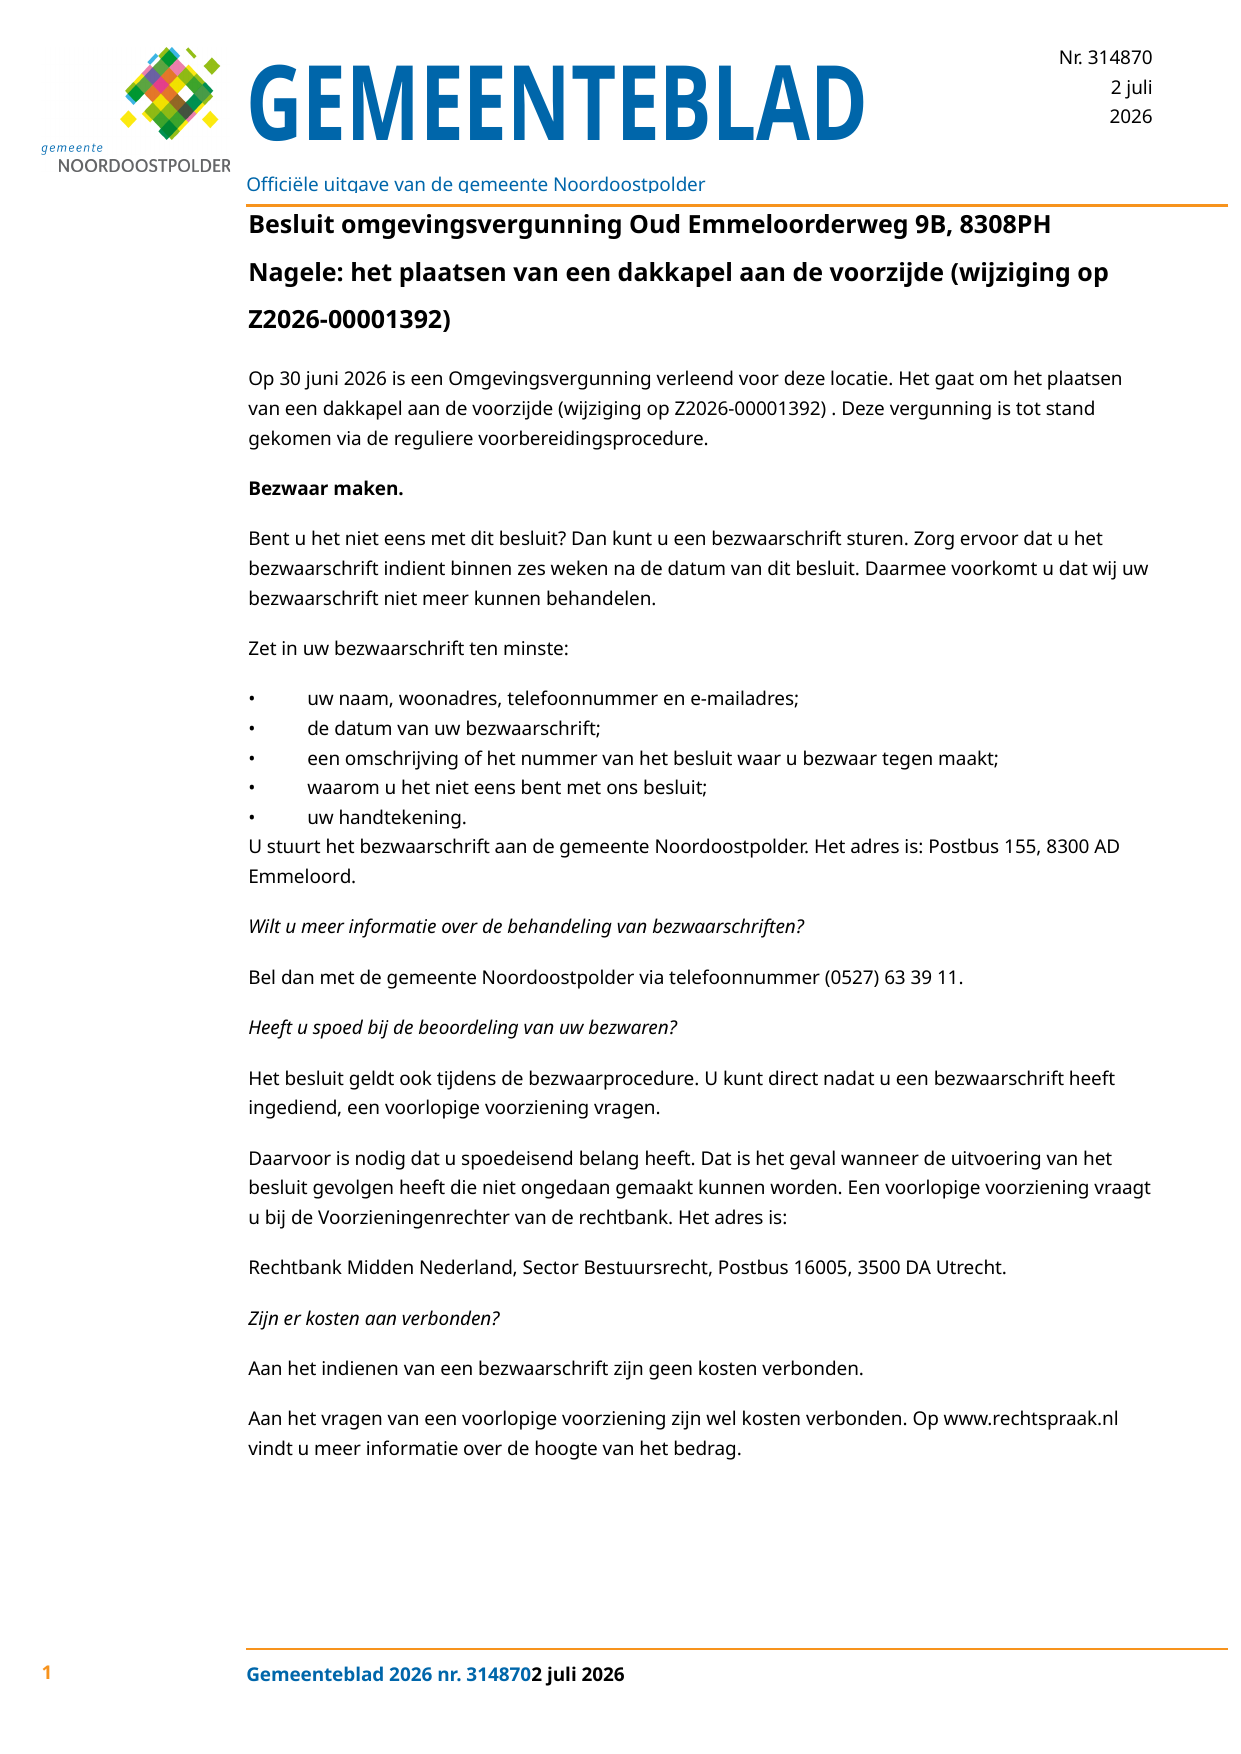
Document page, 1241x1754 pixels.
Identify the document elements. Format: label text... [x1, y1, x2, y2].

text Daarvoor is nodig dat u spoedeisend belang heeft. Dat is het geval wanneer de uitvoering van het besluit gevolgen heeft die niet ongedaan gemaakt kunnen worden. Een voorlopige voorziening vraagt u bij de Voorzieningenrechter van de rechtbank. Het adres is: [248, 1145, 1152, 1229]
text Wilt u meer informatie over de behandeling van bezwaarschriften? [248, 913, 1152, 939]
text Bent u het niet eens met dit besluit? Dan kunt u een bezwaarschrift sturen. Zorg ervoor dat u het bezwaarschrift indient binnen zes weken na de datum van dit besluit. Daarmee voorkomt u dat wij uw bezwaarschrift niet meer kunnen behandelen. [248, 526, 1152, 610]
list een omschrijving of het nummer van het besluit waar u bezwaar tegen maakt; [248, 745, 1152, 770]
text Zet in uw bezwaarschrift ten minste: [248, 635, 1152, 661]
text Aan het indienen van een bezwaarschrift zijn geen kosten verbonden. [248, 1355, 1152, 1381]
text Bezwaar maken. [248, 475, 1152, 501]
text U stuurt het bezwaarschrift aan de gemeente Noordoostpolder. Het adres is: Postbus 155, 8300 AD Emmeloord. [248, 833, 1152, 889]
list waarom u het niet eens bent met ons besluit; [248, 774, 1152, 800]
text Zijn er kosten aan verbonden? [248, 1305, 1152, 1330]
list de datum van uw bezwaarschrift; [248, 715, 1152, 741]
list uw naam, woonadres, telefoonnummer en e-mailadres; [248, 686, 1152, 711]
text Heeft u spoed bij de beoordeling van uw bezwaren? [248, 1014, 1152, 1040]
text Op 30 juni 2026 is een Omgevingsvergunning verleend voor deze locatie. Het gaat om het plaatsen van een dakkapel aan de voorzijde (wijziging op Z2026-00001392) . Deze vergunning is tot stand gekomen via de reguliere voorbereidingsprocedure. [248, 366, 1152, 450]
text Rechtbank Midden Nederland, Sector Bestuursrecht, Postbus 16005, 3500 DA Utrecht. [248, 1254, 1152, 1280]
text Besluit omgevingsvergunning Oud Emmeloorderweg 9B, 8308PH Nagele: het plaatsen van een dakkapel aan de voorzijde (wijziging op Z2026-00001392) [248, 207, 1152, 336]
text Bel dan met de gemeente Noordoostpolder via telefoonnummer (0527) 63 39 11. [248, 964, 1152, 989]
text Het besluit geldt ook tijdens de bezwaarprocedure. U kunt direct nadat u een bezwaarschrift heeft ingediend, een voorlopige voorziening vragen. [248, 1065, 1152, 1120]
list uw handtekening. [248, 804, 1152, 829]
picture [41, 47, 231, 172]
text Aan het vragen van een voorlopige voorziening zijn wel kosten verbonden. Op www.rechtspraak.nl vindt u meer informatie over de hoogte van het bedrag. [248, 1406, 1152, 1461]
